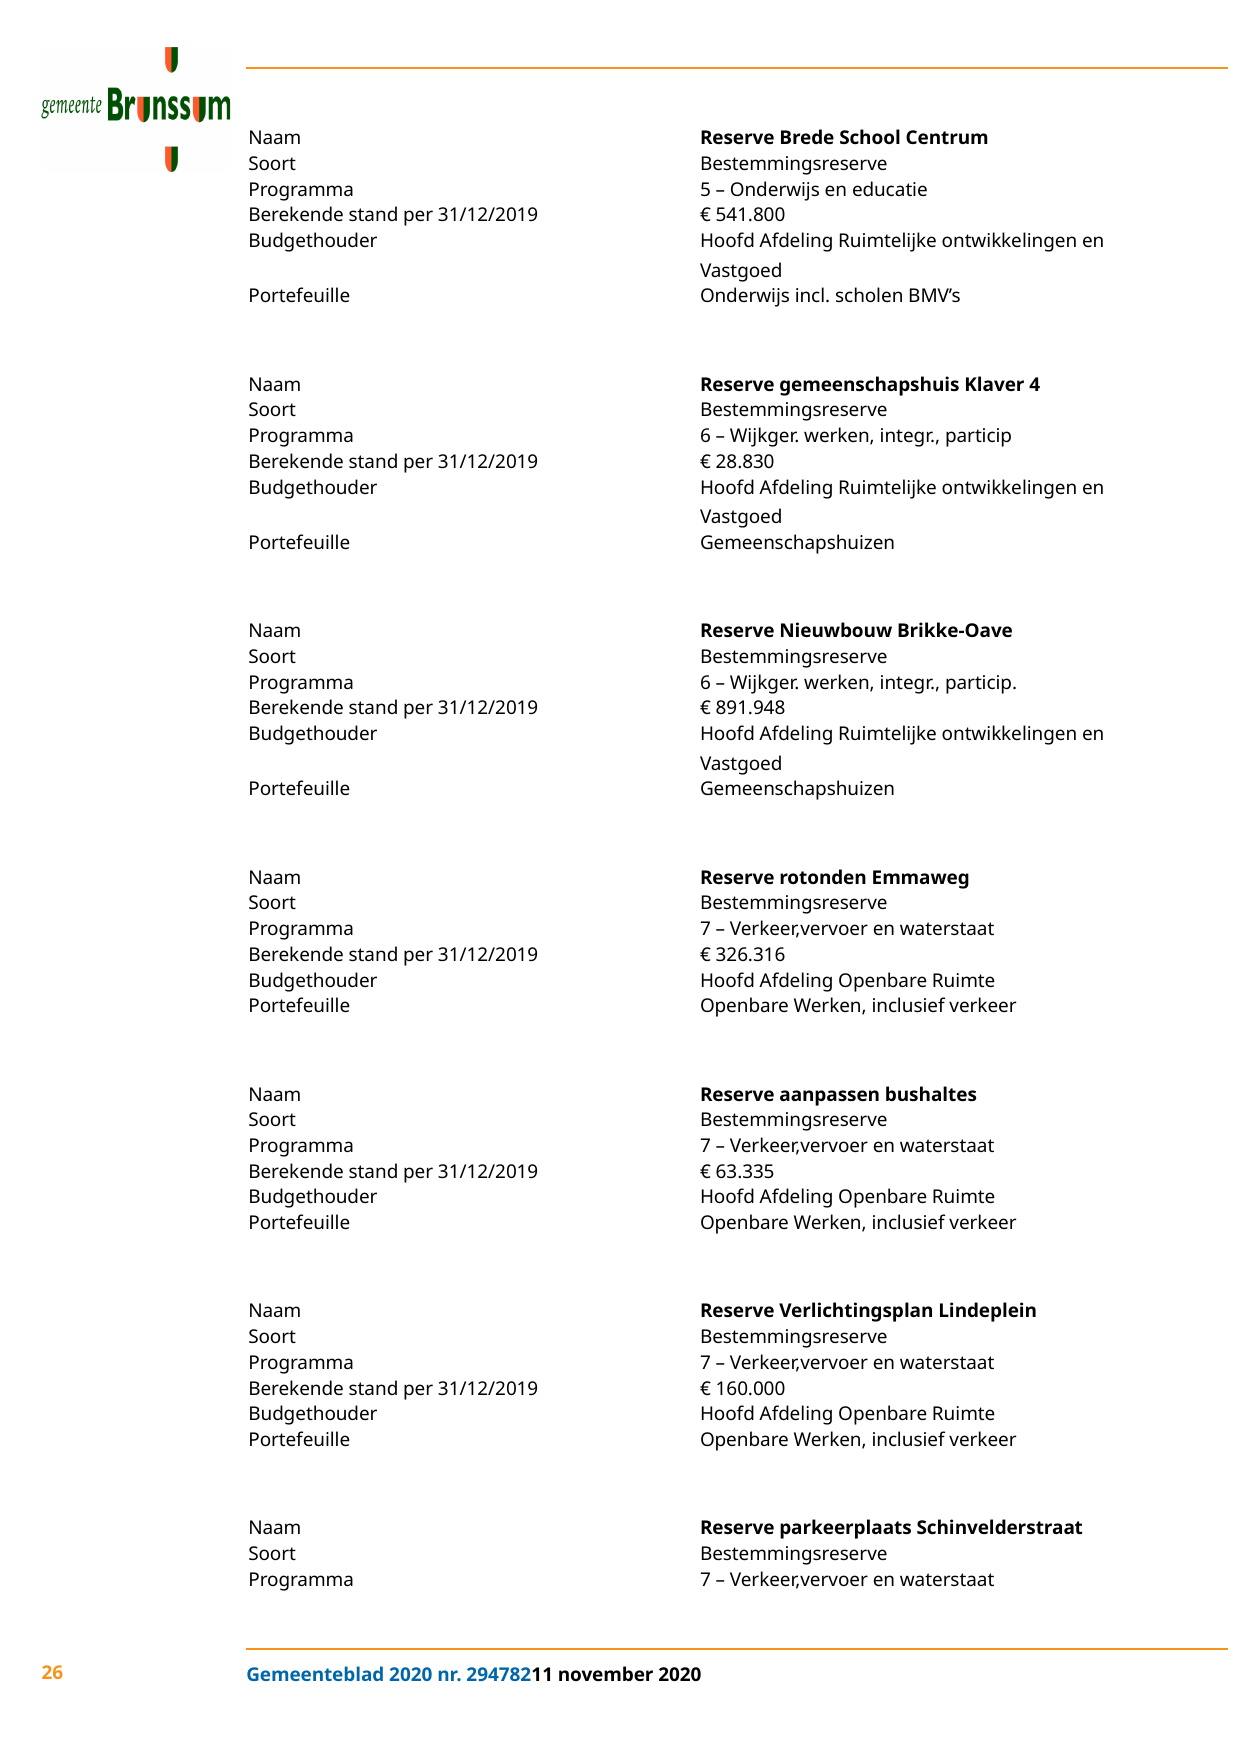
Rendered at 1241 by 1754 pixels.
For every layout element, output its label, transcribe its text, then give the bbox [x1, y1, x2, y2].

table_cell Bestemmingsreserve [700, 397, 1152, 422]
table_cell Soort [248, 150, 700, 176]
table_cell 6 – Wijkger. werken, integr., particip. [700, 669, 1152, 694]
table_header Reserve Brede School Centrum [700, 125, 1152, 150]
table_header Reserve gemeenschapshuis Klaver 4 [700, 371, 1152, 397]
table_cell 7 – Verkeer,vervoer en waterstaat [700, 1566, 1152, 1592]
table_cell 7 – Verkeer,vervoer en waterstaat [700, 1132, 1152, 1158]
table_cell Portefeuille [248, 776, 700, 801]
table_cell € 326.316 [700, 941, 1152, 967]
table_cell Budgethouder [248, 967, 700, 992]
table_cell Soort [248, 1540, 700, 1566]
table_cell Berekende stand per 31/12/2019 [248, 202, 700, 227]
table_cell Soort [248, 1323, 700, 1349]
table_cell Gemeenschapshuizen [700, 529, 1152, 555]
table_cell Budgethouder [248, 1184, 700, 1209]
table_cell € 63.335 [700, 1158, 1152, 1184]
table_cell Bestemmingsreserve [700, 1323, 1152, 1349]
table_cell Berekende stand per 31/12/2019 [248, 695, 700, 720]
table_header Naam [248, 1515, 700, 1540]
table_cell Berekende stand per 31/12/2019 [248, 941, 700, 967]
table_cell Programma [248, 1349, 700, 1375]
table_cell Hoofd Afdeling Ruimtelijke ontwikkelingen en Vastgoed [700, 474, 1152, 529]
table_cell Soort [248, 890, 700, 915]
table_cell Bestemmingsreserve [700, 643, 1152, 669]
table_cell Portefeuille [248, 529, 700, 555]
table_header Naam [248, 1298, 700, 1323]
table_header Naam [248, 618, 700, 643]
table_cell Hoofd Afdeling Openbare Ruimte [700, 1184, 1152, 1209]
table_header Reserve aanpassen bushaltes [700, 1081, 1152, 1106]
table_cell Budgethouder [248, 228, 700, 283]
table_cell Portefeuille [248, 1426, 700, 1452]
table_cell Hoofd Afdeling Ruimtelijke ontwikkelingen en Vastgoed [700, 720, 1152, 776]
table_cell Programma [248, 423, 700, 448]
table_cell Gemeenschapshuizen [700, 776, 1152, 801]
table_cell 7 – Verkeer,vervoer en waterstaat [700, 1349, 1152, 1375]
table_header Naam [248, 125, 700, 150]
table_cell € 160.000 [700, 1375, 1152, 1401]
table_cell € 28.830 [700, 448, 1152, 474]
table_cell Berekende stand per 31/12/2019 [248, 1375, 700, 1401]
table_header Reserve parkeerplaats Schinvelderstraat [700, 1515, 1152, 1540]
picture [41, 47, 231, 172]
table_cell Soort [248, 397, 700, 422]
table_cell 5 – Onderwijs en educatie [700, 176, 1152, 202]
table_cell Budgethouder [248, 474, 700, 529]
table_cell Hoofd Afdeling Openbare Ruimte [700, 1401, 1152, 1426]
table_cell Openbare Werken, inclusief verkeer [700, 1209, 1152, 1235]
table_cell Openbare Werken, inclusief verkeer [700, 993, 1152, 1018]
table_header Naam [248, 864, 700, 889]
table_cell Soort [248, 1106, 700, 1132]
table_cell Soort [248, 643, 700, 669]
table_cell Programma [248, 915, 700, 941]
table_cell Onderwijs incl. scholen BMV’s [700, 283, 1152, 308]
table_header Naam [248, 1081, 700, 1106]
table_header Reserve rotonden Emmaweg [700, 864, 1152, 889]
table_cell 6 – Wijkger. werken, integr., particip [700, 423, 1152, 448]
table_cell Hoofd Afdeling Openbare Ruimte [700, 967, 1152, 992]
table_cell Programma [248, 176, 700, 202]
table_header Reserve Verlichtingsplan Lindeplein [700, 1298, 1152, 1323]
table_cell Portefeuille [248, 1209, 700, 1235]
table_cell Openbare Werken, inclusief verkeer [700, 1426, 1152, 1452]
table_cell Budgethouder [248, 1401, 700, 1426]
table_cell 7 – Verkeer,vervoer en waterstaat [700, 915, 1152, 941]
table_cell Bestemmingsreserve [700, 890, 1152, 915]
table_cell Programma [248, 669, 700, 694]
table_cell € 541.800 [700, 202, 1152, 227]
table_cell Portefeuille [248, 283, 700, 308]
table_cell Budgethouder [248, 720, 700, 776]
table_cell Bestemmingsreserve [700, 150, 1152, 176]
table_cell Portefeuille [248, 993, 700, 1018]
table_cell Bestemmingsreserve [700, 1106, 1152, 1132]
table_cell Programma [248, 1132, 700, 1158]
table_cell Programma [248, 1566, 700, 1592]
table_cell Bestemmingsreserve [700, 1540, 1152, 1566]
table_cell Berekende stand per 31/12/2019 [248, 448, 700, 474]
table_cell Hoofd Afdeling Ruimtelijke ontwikkelingen en Vastgoed [700, 228, 1152, 283]
table_header Naam [248, 371, 700, 397]
table_header Reserve Nieuwbouw Brikke-Oave [700, 618, 1152, 643]
table_cell € 891.948 [700, 695, 1152, 720]
table_cell Berekende stand per 31/12/2019 [248, 1158, 700, 1184]
